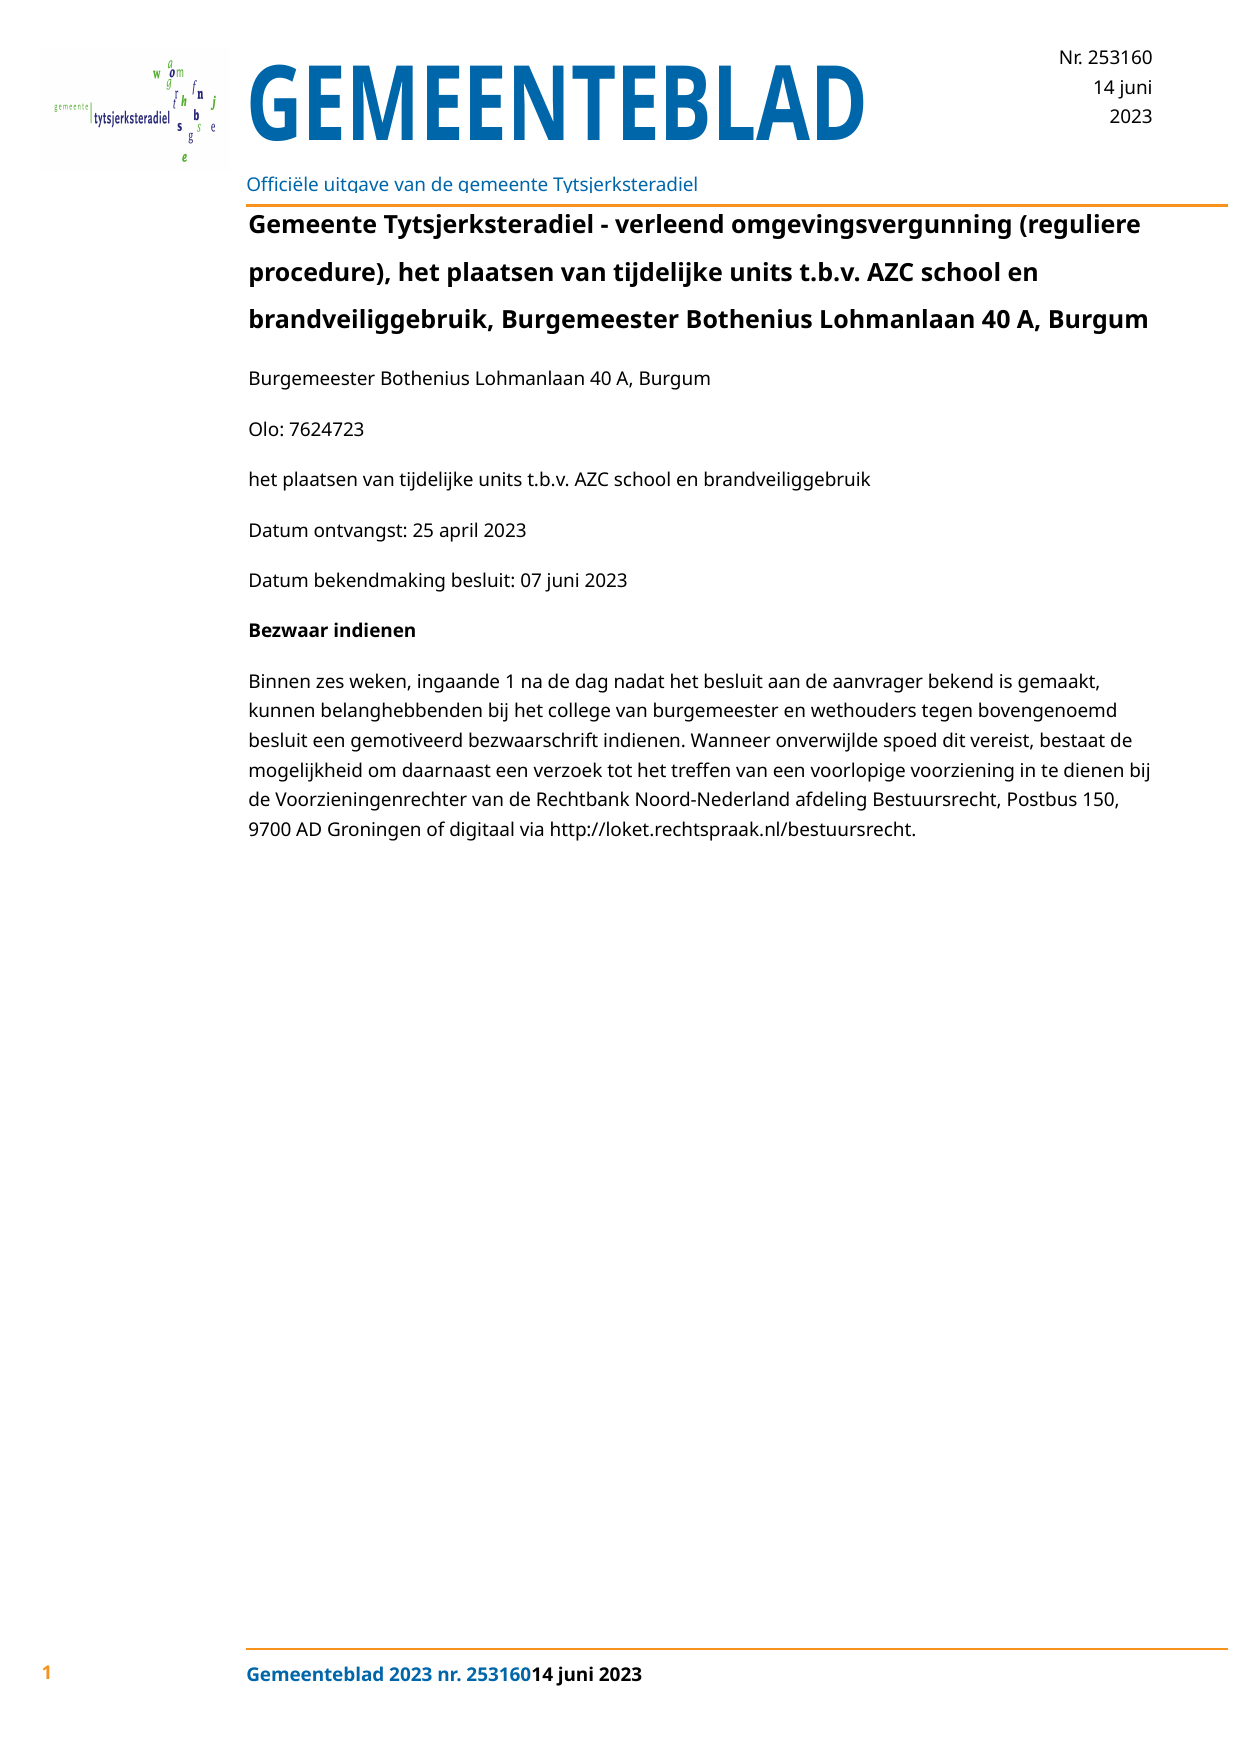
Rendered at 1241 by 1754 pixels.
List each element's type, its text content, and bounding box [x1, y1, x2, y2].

text Bezwaar indienen [248, 618, 1152, 643]
text Datum ontvangst: 25 april 2023 [248, 517, 1152, 542]
text Binnen zes weken, ingaande 1 na de dag nadat het besluit aan de aanvrager bekend is gemaakt, kunnen belanghebbenden bij het college van burgemeester en wethouders tegen bovengenoemd besluit een gemotiveerd bezwaarschrift indienen. Wanneer onverwijlde spoed dit vereist, bestaat de mogelijkheid om daarnaast een verzoek tot het treffen van een voorlopige voorziening in te dienen bij de Voorzieningenrechter van de Rechtbank Noord-Nederland afdeling Bestuursrecht, Postbus 150, 9700 AD Groningen of digitaal via http://loket.rechtspraak.nl/bestuursrecht. [248, 668, 1152, 842]
text Datum bekendmaking besluit: 07 juni 2023 [248, 567, 1152, 593]
text Gemeente Tytsjerksteradiel - verleend omgevingsvergunning (reguliere procedure), het plaatsen van tijdelijke units t.b.v. AZC school en brandveiliggebruik, Burgemeester Bothenius Lohmanlaan 40 A, Burgum [248, 207, 1152, 336]
picture [41, 47, 231, 172]
text Olo: 7624723 [248, 416, 1152, 442]
text het plaatsen van tijdelijke units t.b.v. AZC school en brandveiliggebruik [248, 466, 1152, 492]
text Burgemeester Bothenius Lohmanlaan 40 A, Burgum [248, 366, 1152, 391]
